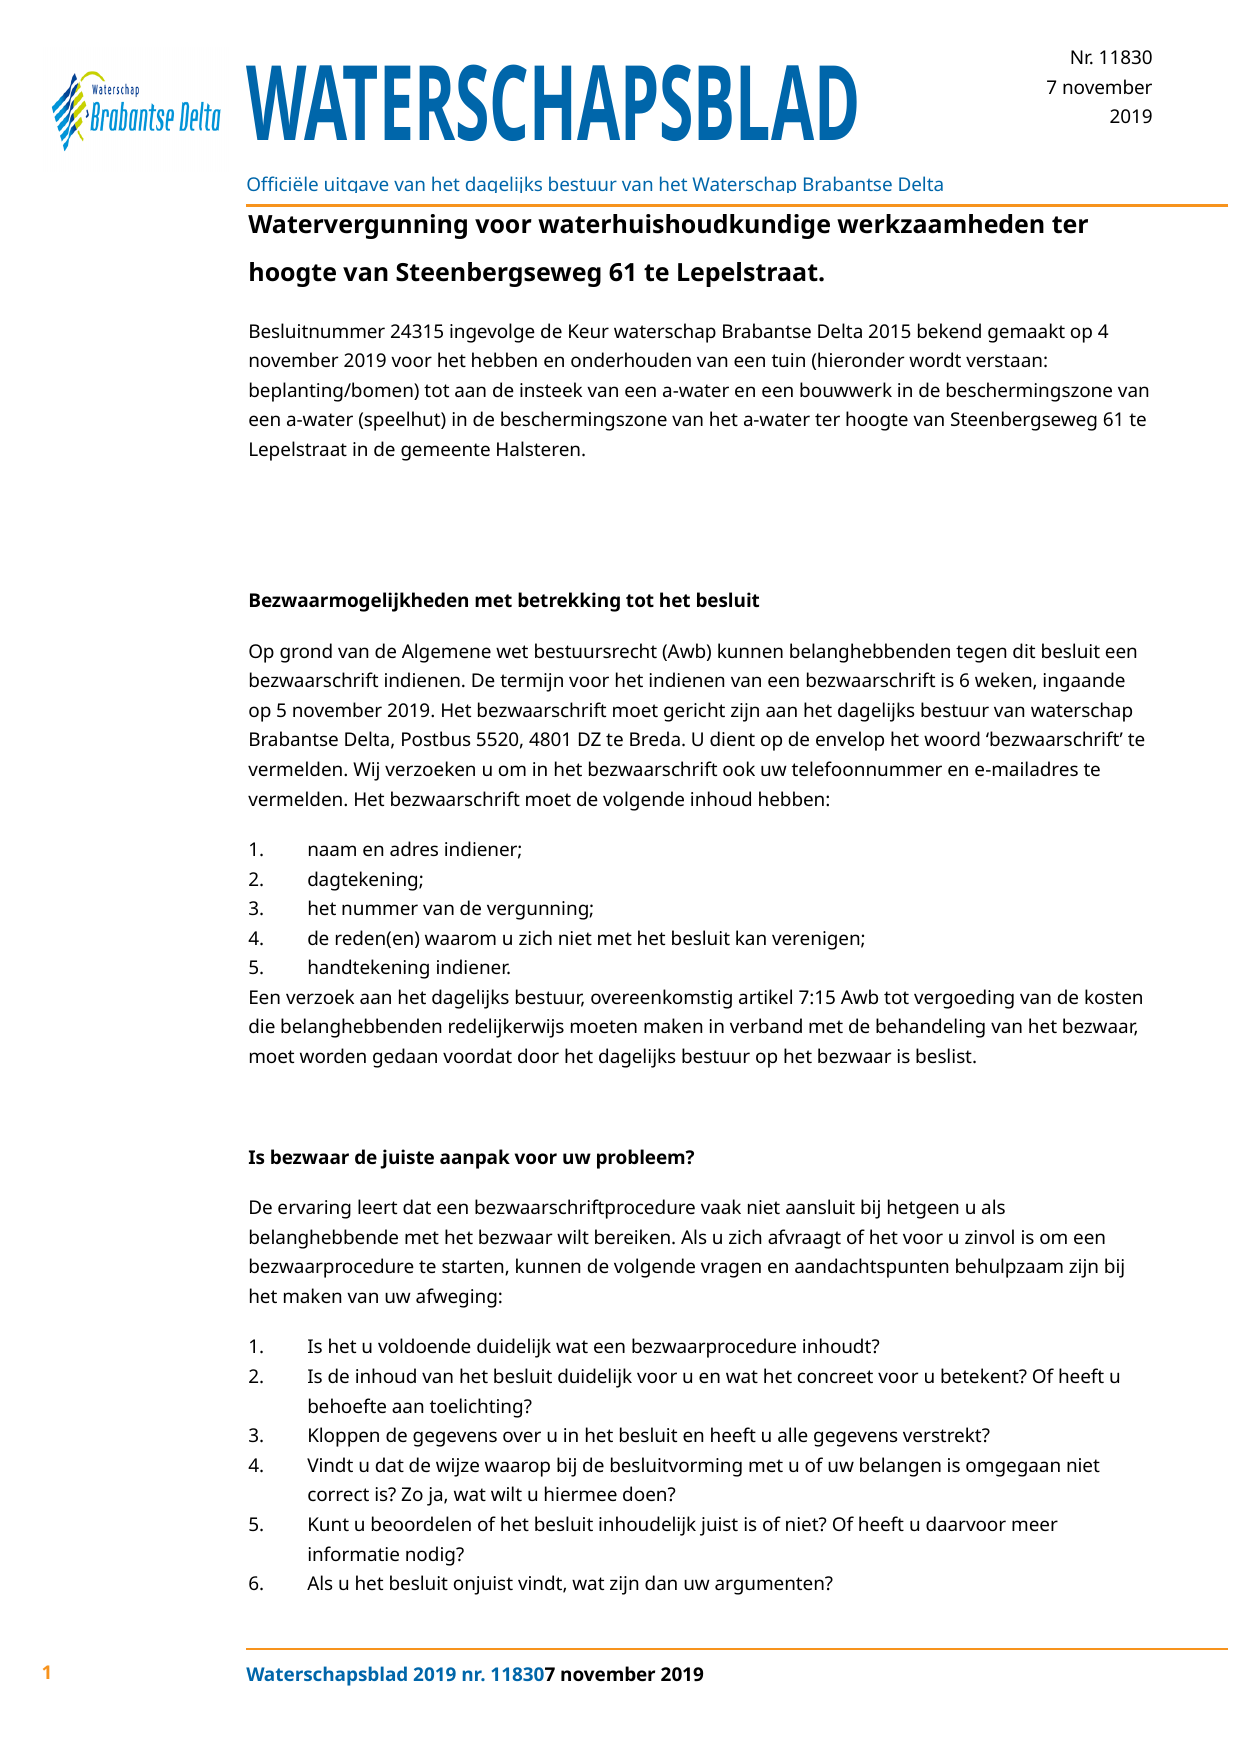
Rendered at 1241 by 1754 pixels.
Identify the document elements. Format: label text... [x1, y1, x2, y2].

list dagtekening; [248, 866, 1152, 892]
list Kloppen de gegevens over u in het besluit en heeft u alle gegevens verstrekt? [248, 1422, 1152, 1448]
text Is bezwaar de juiste aanpak voor uw probleem? [248, 1144, 1152, 1170]
text Bezwaarmogelijkheden met betrekking tot het besluit [248, 587, 1152, 613]
list Kunt u beoordelen of het besluit inhoudelijk juist is of niet? Of heeft u daarvoor meer informatie nodig? [248, 1511, 1152, 1567]
text De ervaring leert dat een bezwaarschriftprocedure vaak niet aansluit bij hetgeen u als belanghebbende met het bezwaar wilt bereiken. Als u zich afvraagt of het voor u zinvol is om een bezwaarprocedure te starten, kunnen de volgende vragen en aandachtspunten behulpzaam zijn bij het maken van uw afweging: [248, 1194, 1152, 1309]
text Watervergunning voor waterhuishoudkundige werkzaamheden ter hoogte van Steenbergseweg 61 te Lepelstraat. [248, 207, 1152, 288]
text Een verzoek aan het dagelijks bestuur, overeenkomstig artikel 7:15 Awb tot vergoeding van de kosten die belanghebbenden redelijkerwijs moeten maken in verband met de behandeling van het bezwaar, moet worden gedaan voordat door het dagelijks bestuur op het bezwaar is beslist. [248, 984, 1152, 1069]
list het nummer van de vergunning; [248, 895, 1152, 921]
text Op grond van de Algemene wet bestuursrecht (Awb) kunnen belanghebbenden tegen dit besluit een bezwaarschrift indienen. De termijn voor het indienen van een bezwaarschrift is 6 weken, ingaande op 5 november 2019. Het bezwaarschrift moet gericht zijn aan het dagelijks bestuur van waterschap Brabantse Delta, Postbus 5520, 4801 DZ te Breda. U dient op de envelop het woord ‘bezwaarschrift’ te vermelden. Wij verzoeken u om in het bezwaarschrift ook uw telefoonnummer en e‑mailadres te vermelden. Het bezwaarschrift moet de volgende inhoud hebben: [248, 638, 1152, 812]
list de reden(en) waarom u zich niet met het besluit kan verenigen; [248, 925, 1152, 951]
list Als u het besluit onjuist vindt, wat zijn dan uw argumenten? [248, 1570, 1152, 1596]
list Is het u voldoende duidelijk wat een bezwaarprocedure inhoudt? [248, 1334, 1152, 1359]
text Besluitnummer 24315 ingevolge de Keur waterschap Brabantse Delta 2015 bekend gemaakt op 4 november 2019 voor het hebben en onderhouden van een tuin (hieronder wordt verstaan: beplanting/bomen) tot aan de insteek van een a-water en een bouwwerk in de beschermingszone van een a-water (speelhut) in de beschermingszone van het a-water ter hoogte van Steenbergseweg 61 te Lepelstraat in de gemeente Halsteren. [248, 318, 1152, 462]
list handtekening indiener. [248, 954, 1152, 980]
picture [41, 47, 231, 172]
list Is de inhoud van het besluit duidelijk voor u en wat het concreet voor u betekent? Of heeft u behoefte aan toelichting? [248, 1363, 1152, 1419]
list Vindt u dat de wijze waarop bij de besluitvorming met u of uw belangen is omgegaan niet correct is? Zo ja, wat wilt u hiermee doen? [248, 1452, 1152, 1507]
list naam en adres indiener; [248, 836, 1152, 862]
